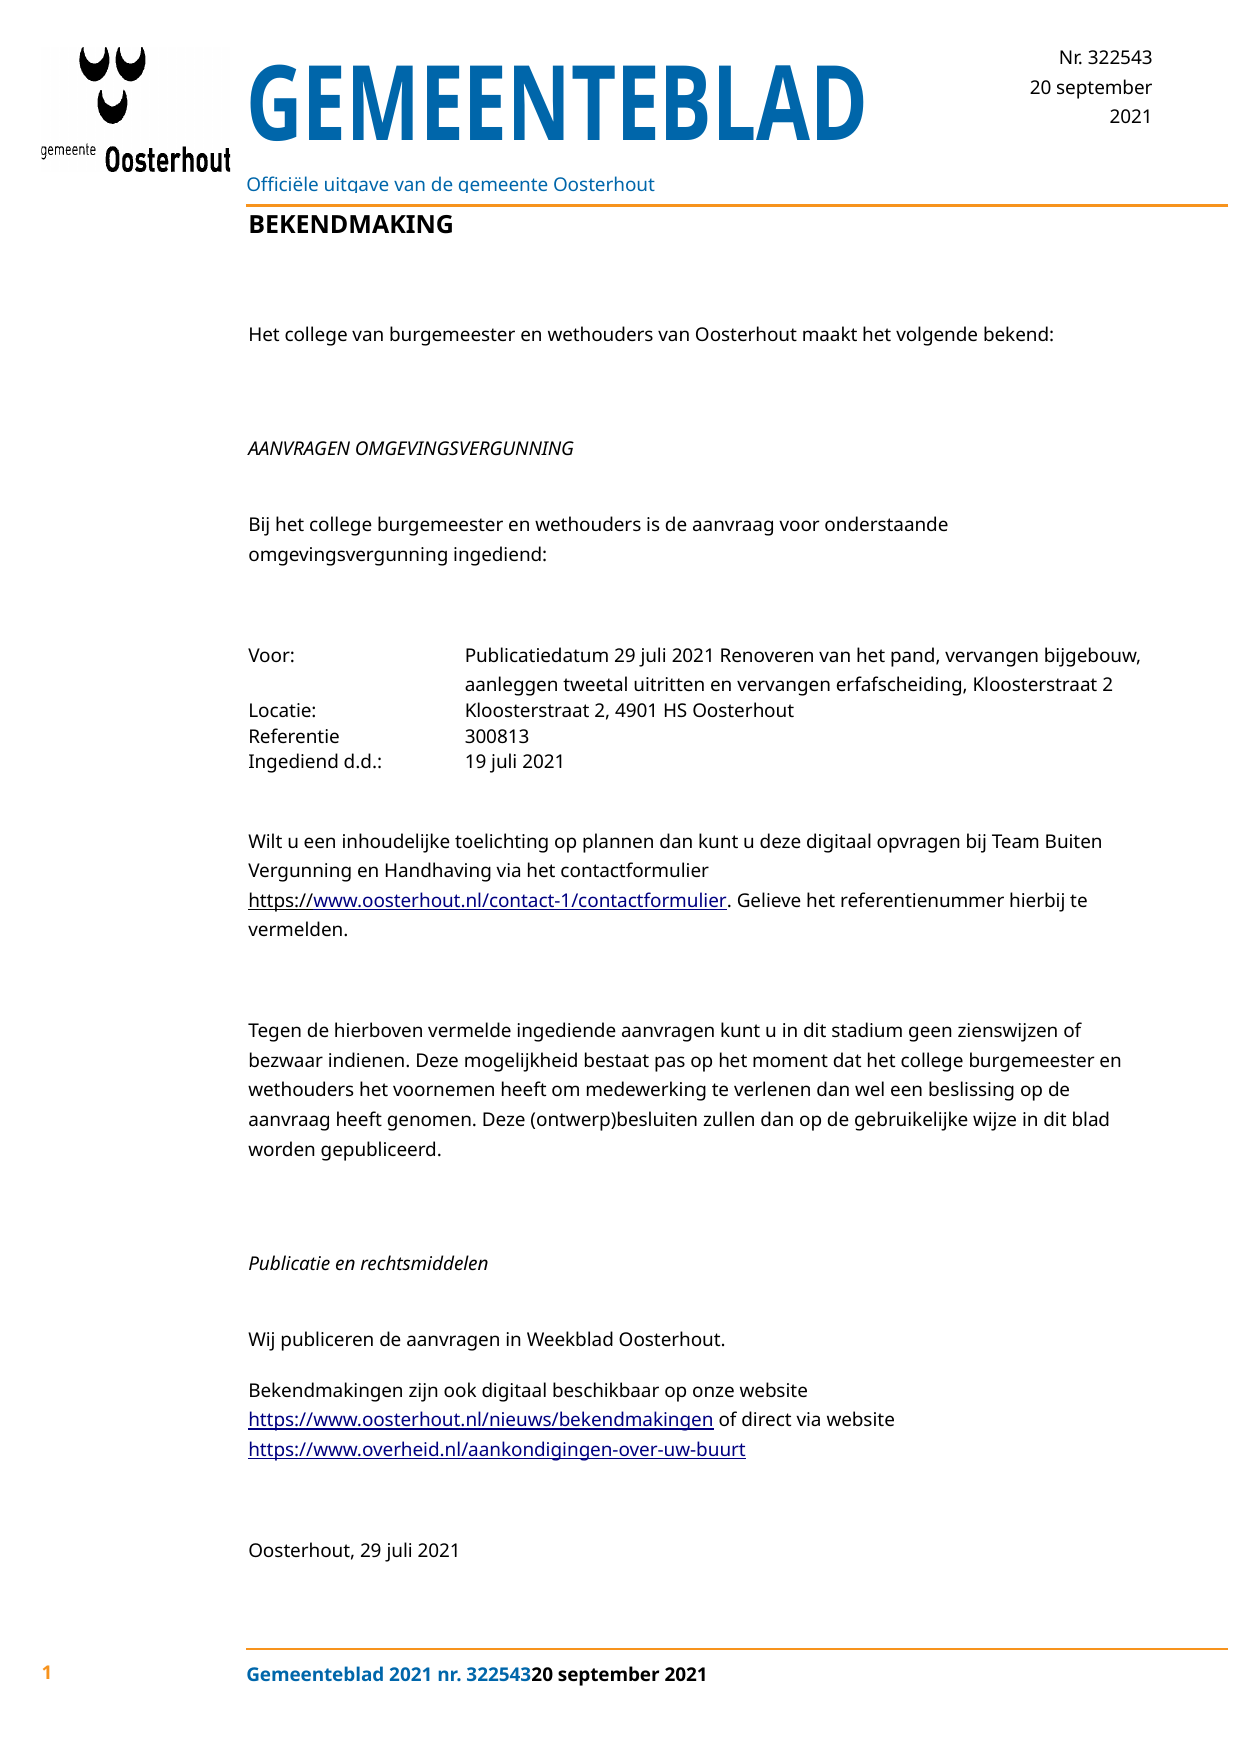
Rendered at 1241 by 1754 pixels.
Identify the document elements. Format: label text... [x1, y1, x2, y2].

table_cell Ingediend d.d.: [248, 749, 464, 774]
text AANVRAGEN OMGEVINGSVERGUNNING [248, 435, 1152, 461]
picture [41, 47, 231, 172]
text BEKENDMAKING [248, 207, 1152, 241]
table_cell 300813 [465, 723, 1152, 748]
table_cell Kloosterstraat 2, 4901 HS Oosterhout [465, 697, 1152, 723]
table_header Voor: [248, 642, 464, 697]
text Publicatie en rechtsmiddelen [248, 1250, 1152, 1276]
text Wilt u een inhoudelijke toelichting op plannen dan kunt u deze digitaal opvragen bij Team Buiten Vergunning en Handhaving via het contactformulier https://www.oosterhout.nl/contact-1/contactformulier. Gelieve het referentienummer hierbij te vermelden. [248, 828, 1152, 942]
table_cell 19 juli 2021 [465, 749, 1152, 774]
text Bij het college burgemeester en wethouders is de aanvraag voor onderstaande omgevingsvergunning ingediend: [248, 511, 1152, 567]
text Wij publiceren de aanvragen in Weekblad Oosterhout. [248, 1326, 1152, 1352]
table_header Publicatiedatum 29 juli 2021 Renoveren van het pand, vervangen bijgebouw, aanleggen tweetal uitritten en vervangen erfafscheiding, Kloosterstraat 2 [465, 642, 1152, 697]
text Bekendmakingen zijn ook digitaal beschikbaar op onze website https://www.oosterhout.nl/nieuws/bekendmakingen of direct via website https://www.overheid.nl/aankondigingen-over-uw-buurt [248, 1377, 1152, 1462]
text Tegen de hierboven vermelde ingediende aanvragen kunt u in dit stadium geen zienswijzen of bezwaar indienen. Deze mogelijkheid bestaat pas op het moment dat het college burgemeester en wethouders het voornemen heeft om medewerking te verlenen dan wel een beslissing op de aanvraag heeft genomen. Deze (ontwerp)besluiten zullen dan op de gebruikelijke wijze in dit blad worden gepubliceerd. [248, 1017, 1152, 1162]
text Het college van burgemeester en wethouders van Oosterhout maakt het volgende bekend: [248, 321, 1152, 346]
table_cell Referentie [248, 723, 464, 748]
text Oosterhout, 29 juli 2021 [248, 1537, 1152, 1562]
table_cell Locatie: [248, 697, 464, 723]
